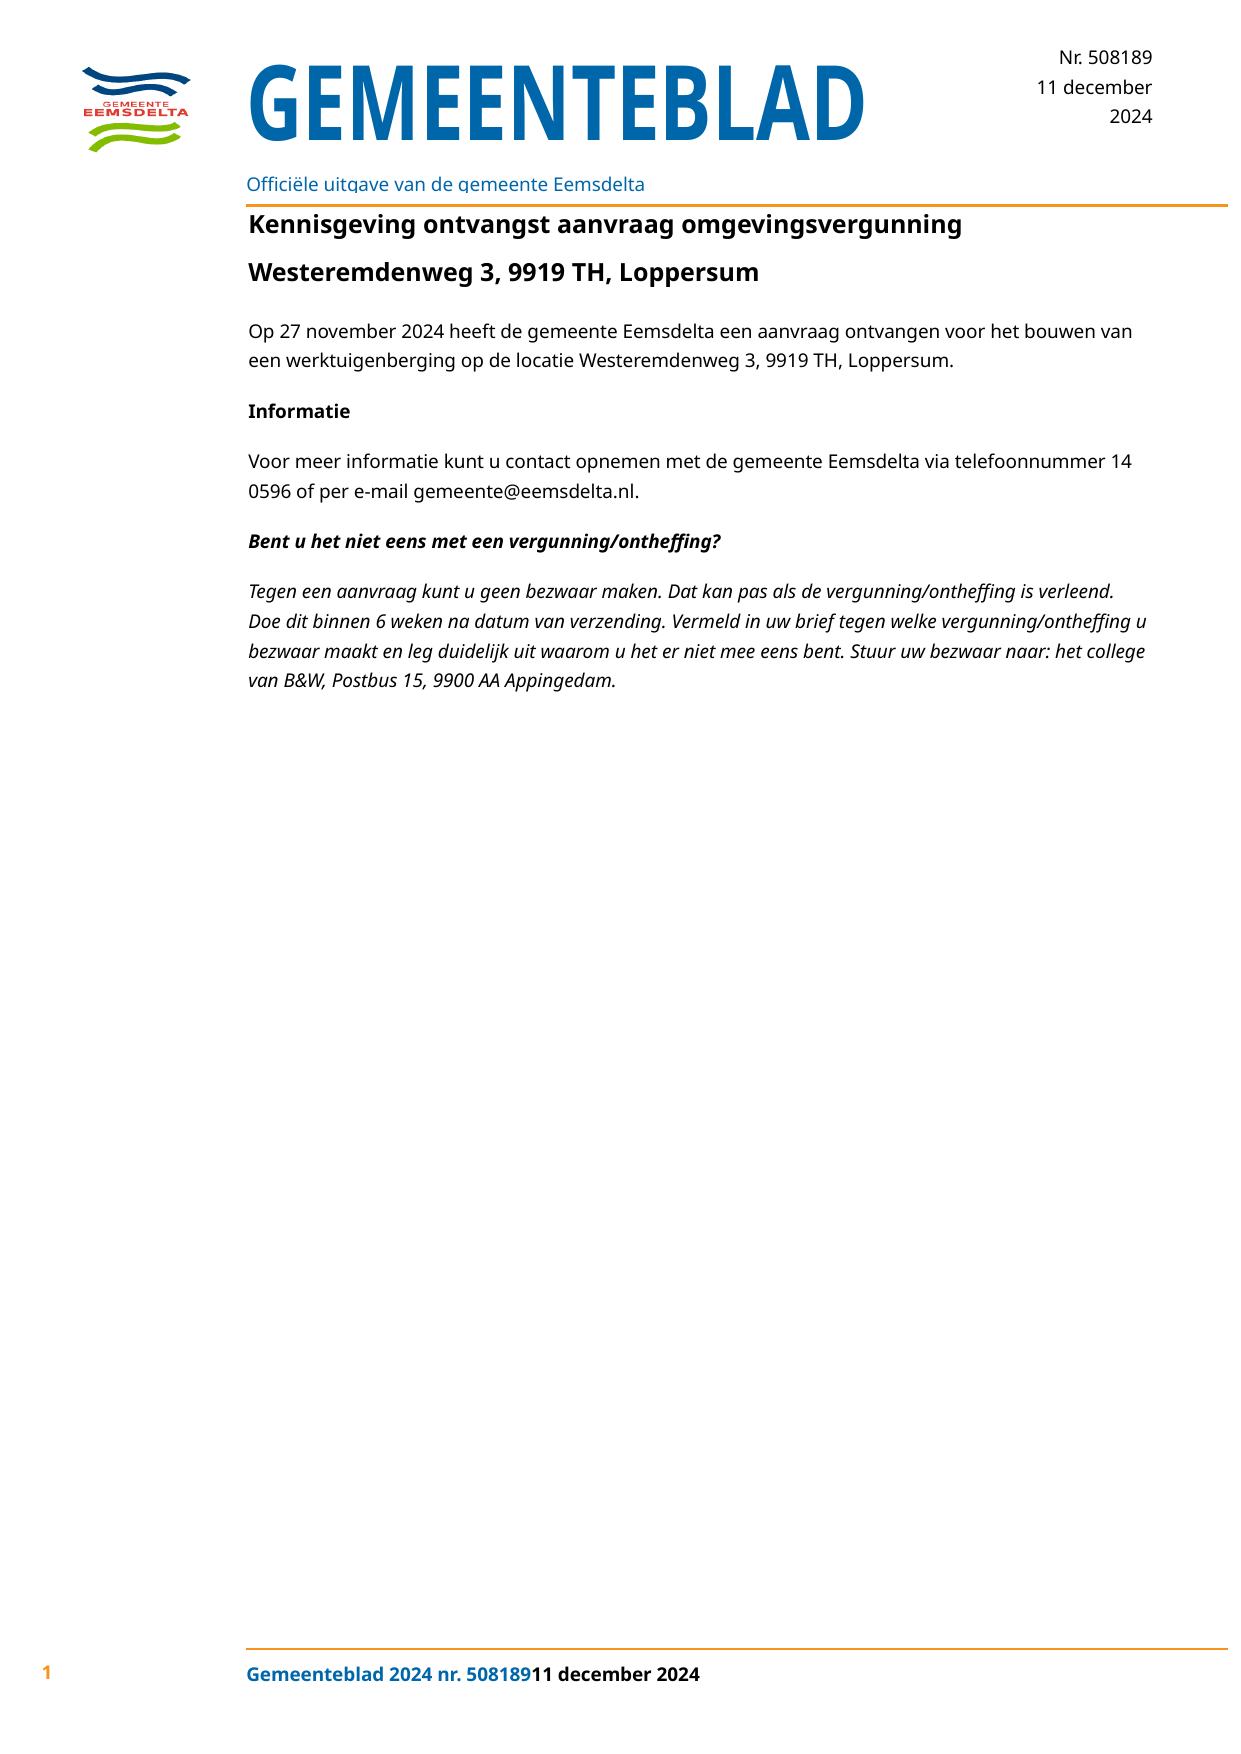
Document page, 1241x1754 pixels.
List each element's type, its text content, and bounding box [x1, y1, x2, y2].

text Op 27 november 2024 heeft de gemeente Eemsdelta een aanvraag ontvangen voor het bouwen van een werktuigenberging op de locatie Westeremdenweg 3, 9919 TH, Loppersum. [248, 318, 1152, 373]
picture [41, 47, 231, 172]
text Voor meer informatie kunt u contact opnemen met de gemeente Eemsdelta via telefoonnummer 14 0596 of per e-mail gemeente@eemsdelta.nl. [248, 448, 1152, 504]
text Informatie [248, 398, 1152, 424]
text Bent u het niet eens met een vergunning/ontheffing? [248, 528, 1152, 554]
text Kennisgeving ontvangst aanvraag omgevingsvergunning Westeremdenweg 3, 9919 TH, Loppersum [248, 207, 1152, 288]
text Tegen een aanvraag kunt u geen bezwaar maken. Dat kan pas als de vergunning/ontheffing is verleend. Doe dit binnen 6 weken na datum van verzending. Vermeld in uw brief tegen welke vergunning/ontheffing u bezwaar maakt en leg duidelijk uit waarom u het er niet mee eens bent. Stuur uw bezwaar naar: het college van B&W, Postbus 15, 9900 AA Appingedam. [248, 579, 1152, 693]
